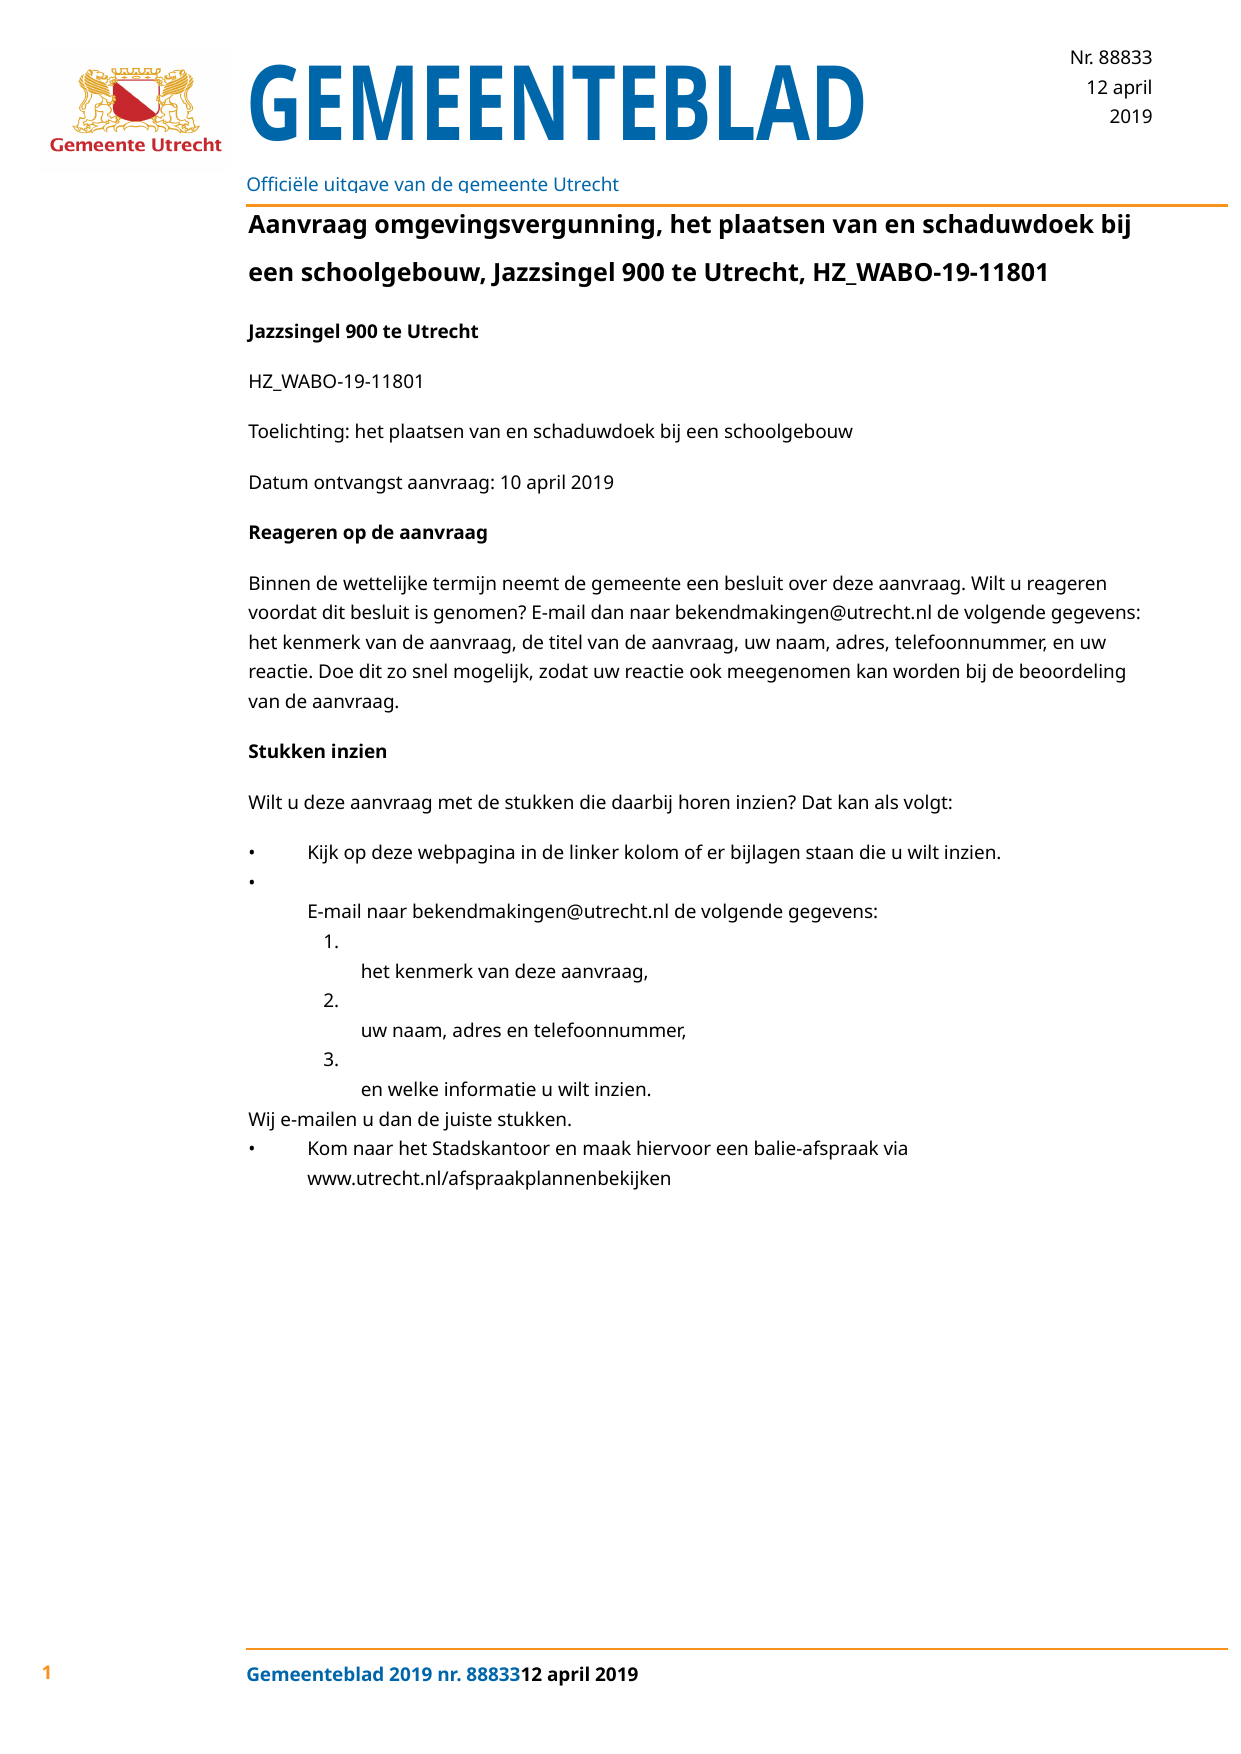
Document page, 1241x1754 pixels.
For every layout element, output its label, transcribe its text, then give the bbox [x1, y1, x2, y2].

text Jazzsingel 900 te Utrecht [248, 318, 1152, 344]
list Kijk op deze webpagina in de linker kolom of er bijlagen staan die u wilt inzien. [248, 839, 1152, 865]
list het kenmerk van deze aanvraag, [323, 958, 1152, 984]
list uw naam, adres en telefoonnummer, [323, 1017, 1152, 1043]
text Toelichting: het plaatsen van en schaduwdoek bij een schoolgebouw [248, 419, 1152, 444]
text Wij e-mailen u dan de juiste stukken. [248, 1106, 1152, 1132]
list Kom naar het Stadskantoor en maak hiervoor een balie-afspraak via www.utrecht.nl/afspraakplannenbekijken [248, 1135, 1152, 1191]
text Datum ontvangst aanvraag: 10 april 2019 [248, 469, 1152, 495]
text Binnen de wettelijke termijn neemt de gemeente een besluit over deze aanvraag. Wilt u reageren voordat dit besluit is genomen? E-mail dan naar bekendmakingen@utrecht.nl de volgende gegevens: het kenmerk van de aanvraag, de titel van de aanvraag, uw naam, adres, telefoonnummer, en uw reactie. Doe dit zo snel mogelijk, zodat uw reactie ook meegenomen kan worden bij de beoordeling van de aanvraag. [248, 570, 1152, 714]
text Aanvraag omgevingsvergunning, het plaatsen van en schaduwdoek bij een schoolgebouw, Jazzsingel 900 te Utrecht, HZ_WABO-19-11801 [248, 207, 1152, 288]
list en welke informatie u wilt inzien. [323, 1076, 1152, 1102]
picture [41, 47, 231, 172]
list E-mail naar bekendmakingen@utrecht.nl de volgende gegevens: [248, 899, 1152, 924]
text Reageren op de aanvraag [248, 519, 1152, 545]
text Stukken inzien [248, 739, 1152, 764]
text Wilt u deze aanvraag met de stukken die daarbij horen inzien? Dat kan als volgt: [248, 789, 1152, 815]
text HZ_WABO-19-11801 [248, 368, 1152, 394]
